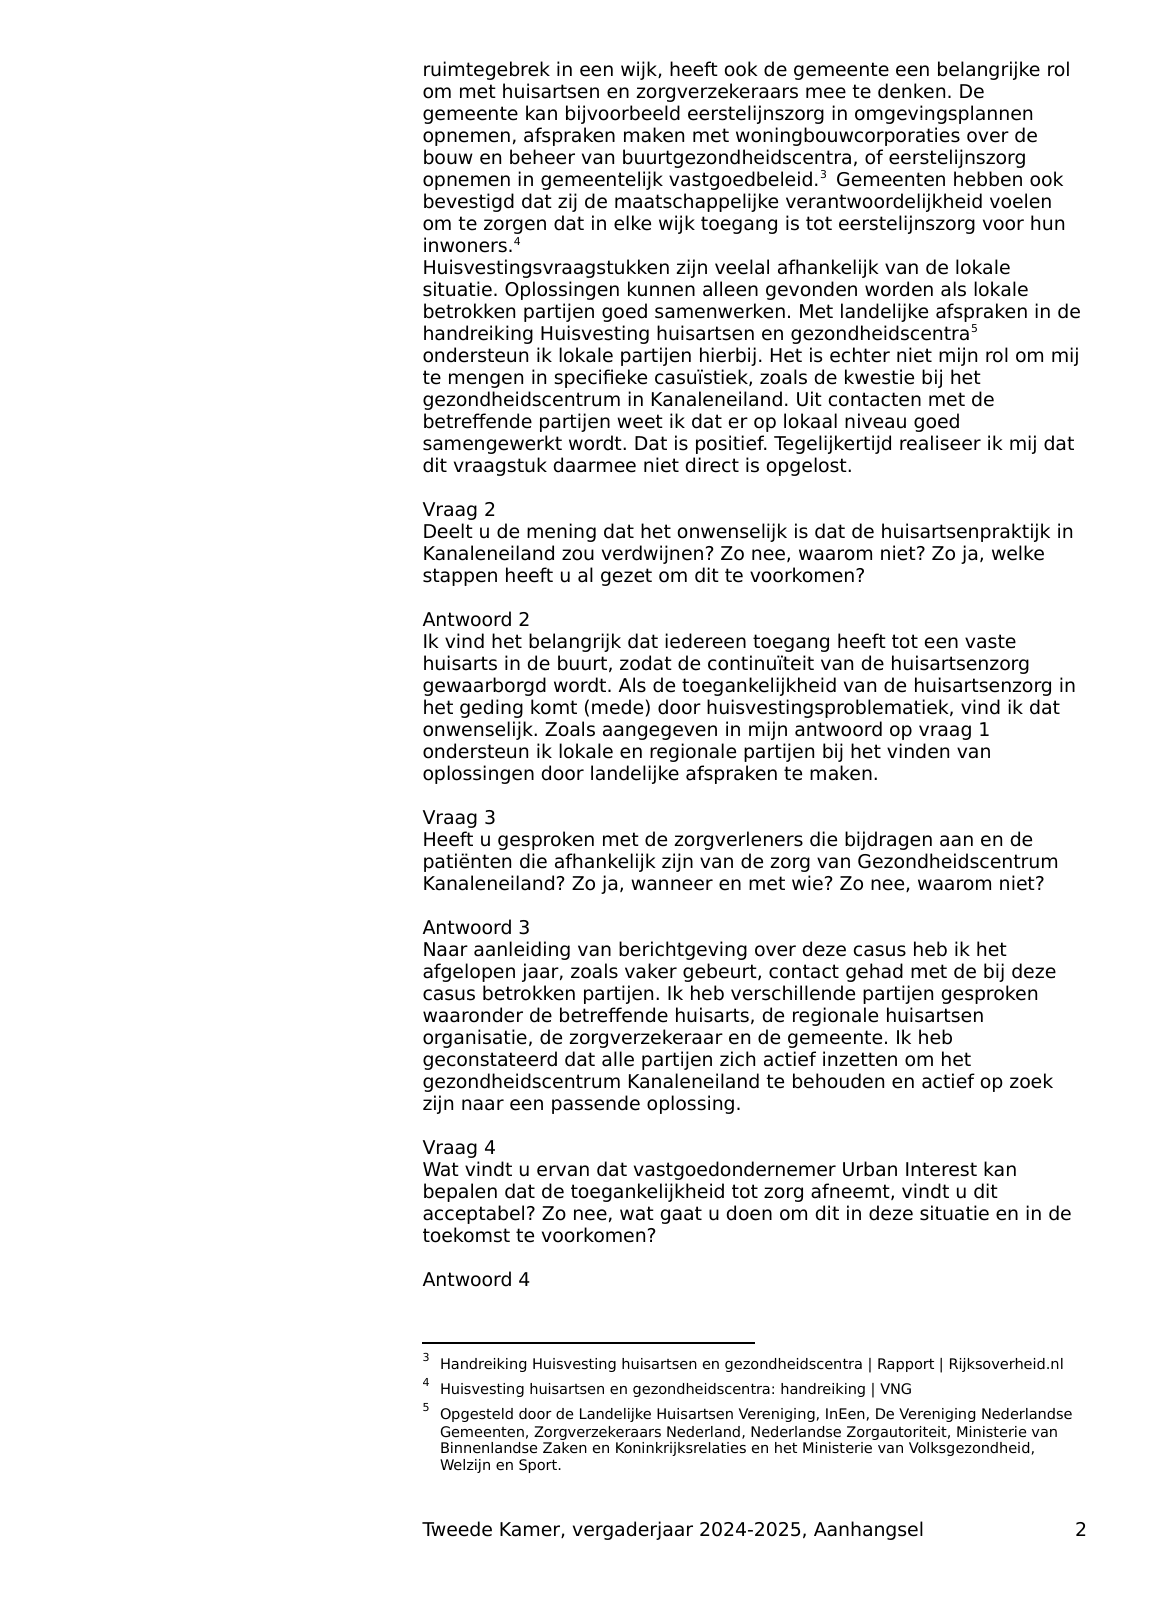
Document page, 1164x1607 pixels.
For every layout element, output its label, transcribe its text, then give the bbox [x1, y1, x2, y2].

text Handreiking Huisvesting huisartsen en gezondheidscentra | Rapport | Rijksoverheid.nl [422, 1352, 1087, 1374]
text Huisvesting huisartsen en gezondheidscentra: handreiking | VNG [422, 1377, 1087, 1399]
text Naar aanleiding van berichtgeving over deze casus heb ik het afgelopen jaar, zoals vaker gebeurt, contact gehad met de bij deze casus betrokken partijen. Ik heb verschillende partijen gesproken waaronder de betreffende huisarts, de regionale huisartsen organisatie, de zorgverzekeraar en de gemeente. Ik heb geconstateerd dat alle partijen zich actief inzetten om het gezondheidscentrum Kanaleneiland te behouden en actief op zoek zijn naar een passende oplossing. [422, 939, 1087, 1115]
text Heeft u gesproken met de zorgverleners die bijdragen aan en de patiënten die afhankelijk zijn van de zorg van Gezondheidscentrum Kanaleneiland? Zo ja, wanneer en met wie? Zo nee, waarom niet? [422, 829, 1087, 895]
text Vraag 4 [422, 1137, 1087, 1159]
text Deelt u de mening dat het onwenselijk is dat de huisartsenpraktijk in Kanaleneiland zou verdwijnen? Zo nee, waarom niet? Zo ja, welke stappen heeft u al gezet om dit te voorkomen? [422, 521, 1087, 587]
text Vraag 2 [422, 499, 1087, 521]
text Opgesteld door de Landelijke Huisartsen Vereniging, InEen, De Vereniging Nederlandse Gemeenten, Zorgverzekeraars Nederland, Nederlandse Zorgautoriteit, Ministerie van Binnenlandse Zaken en Koninkrijksrelaties en het Ministerie van Volksgezondheid, Welzijn en Sport. [422, 1402, 1087, 1474]
text Vraag 3 [422, 807, 1087, 829]
text Ik vind het belangrijk dat iedereen toegang heeft tot een vaste huisarts in de buurt, zodat de continuïteit van de huisartsenzorg gewaarborgd wordt. Als de toegankelijkheid van de huisartsenzorg in het geding komt (mede) door huisvestingsproblematiek, vind ik dat onwenselijk. Zoals aangegeven in mijn antwoord op vraag 1 ondersteun ik lokale en regionale partijen bij het vinden van oplossingen door landelijke afspraken te maken. [422, 631, 1087, 785]
text ruimtegebrek in een wijk, heeft ook de gemeente een belangrijke rol om met huisartsen en zorgverzekeraars mee te denken. De gemeente kan bijvoorbeeld eerstelijnszorg in omgevingsplannen opnemen, afspraken maken met woningbouwcorporaties over de bouw en beheer van buurtgezondheidscentra, of eerstelijnszorg opnemen in gemeentelijk vastgoedbeleid. Gemeenten hebben ook bevestigd dat zij de maatschappelijke verantwoordelijkheid voelen om te zorgen dat in elke wijk toegang is tot eerstelijnszorg voor hun inwoners. [422, 59, 1087, 257]
text Huisvestingsvraagstukken zijn veelal afhankelijk van de lokale situatie. Oplossingen kunnen alleen gevonden worden als lokale betrokken partijen goed samenwerken. Met landelijke afspraken in de handreiking Huisvesting huisartsen en gezondheidscentra ondersteun ik lokale partijen hierbij. Het is echter niet mijn rol om mij te mengen in specifieke casuïstiek, zoals de kwestie bij het gezondheidscentrum in Kanaleneiland. Uit contacten met de betreffende partijen weet ik dat er op lokaal niveau goed samengewerkt wordt. Dat is positief. Tegelijkertijd realiseer ik mij dat dit vraagstuk daarmee niet direct is opgelost. [422, 257, 1087, 477]
text Antwoord 2 [422, 609, 1087, 631]
text Wat vindt u ervan dat vastgoedondernemer Urban Interest kan bepalen dat de toegankelijkheid tot zorg afneemt, vindt u dit acceptabel? Zo nee, wat gaat u doen om dit in deze situatie en in de toekomst te voorkomen? [422, 1159, 1087, 1247]
text Antwoord 3 [422, 917, 1087, 939]
text Antwoord 4 [422, 1269, 1087, 1291]
